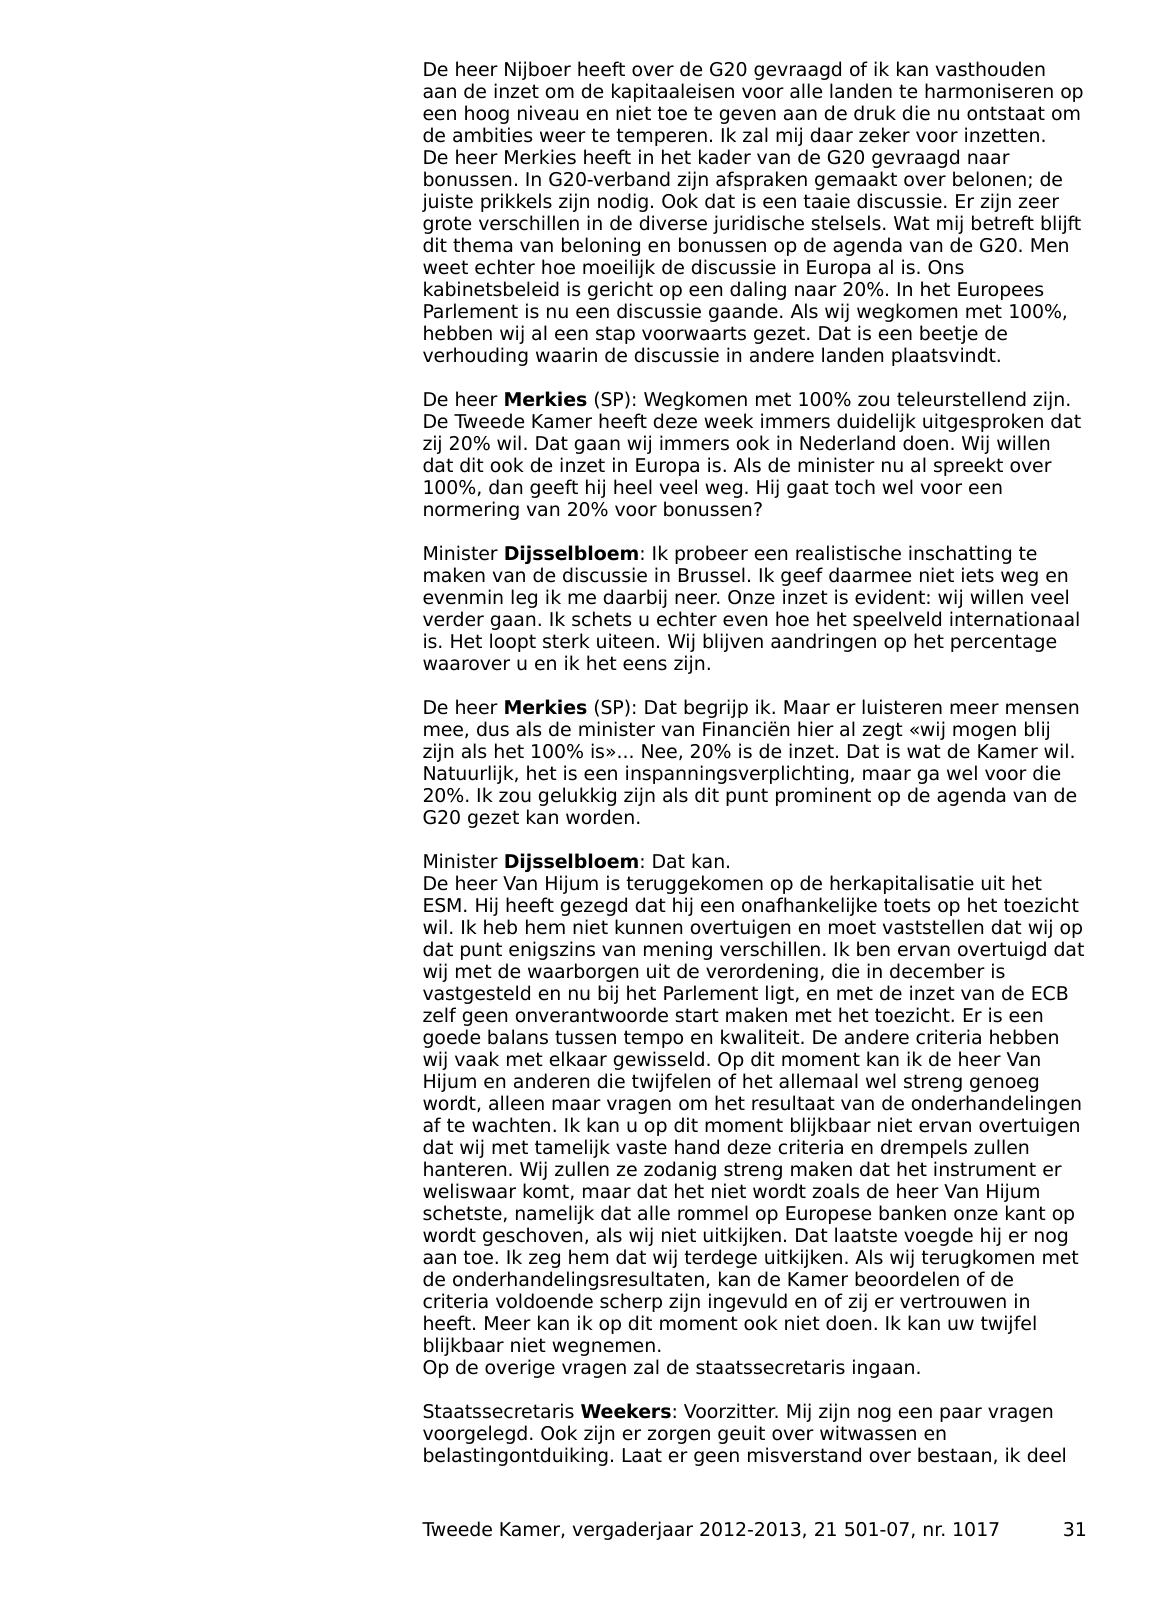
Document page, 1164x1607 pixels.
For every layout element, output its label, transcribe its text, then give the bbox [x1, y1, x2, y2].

text De heer Merkies (SP): Wegkomen met 100% zou teleurstellend zijn. De Tweede Kamer heeft deze week immers duidelijk uitgesproken dat zij 20% wil. Dat gaan wij immers ook in Nederland doen. Wij willen dat dit ook de inzet in Europa is. Als de minister nu al spreekt over 100%, dan geeft hij heel veel weg. Hij gaat toch wel voor een normering van 20% voor bonussen? [422, 389, 1087, 521]
text Op de overige vragen zal de staatssecretaris ingaan. [422, 1357, 1087, 1379]
text De heer Merkies heeft in het kader van de G20 gevraagd naar bonussen. In G20-verband zijn afspraken gemaakt over belonen; de juiste prikkels zijn nodig. Ook dat is een taaie discussie. Er zijn zeer grote verschillen in de diverse juridische stelsels. Wat mij betreft blijft dit thema van beloning en bonussen op de agenda van de G20. Men weet echter hoe moeilijk de discussie in Europa al is. Ons kabinetsbeleid is gericht op een daling naar 20%. In het Europees Parlement is nu een discussie gaande. Als wij wegkomen met 100%, hebben wij al een stap voorwaarts gezet. Dat is een beetje de verhouding waarin de discussie in andere landen plaatsvindt. [422, 147, 1087, 367]
text De heer Nijboer heeft over de G20 gevraagd of ik kan vasthouden aan de inzet om de kapitaaleisen voor alle landen te harmoniseren op een hoog niveau en niet toe te geven aan de druk die nu ontstaat om de ambities weer te temperen. Ik zal mij daar zeker voor inzetten. [422, 59, 1087, 147]
text De heer Van Hijum is teruggekomen op de herkapitalisatie uit het ESM. Hij heeft gezegd dat hij een onafhankelijke toets op het toezicht wil. Ik heb hem niet kunnen overtuigen en moet vaststellen dat wij op dat punt enigszins van mening verschillen. Ik ben ervan overtuigd dat wij met de waarborgen uit de verordening, die in december is vastgesteld en nu bij het Parlement ligt, en met de inzet van de ECB zelf geen onverantwoorde start maken met het toezicht. Er is een goede balans tussen tempo en kwaliteit. De andere criteria hebben wij vaak met elkaar gewisseld. Op dit moment kan ik de heer Van Hijum en anderen die twijfelen of het allemaal wel streng genoeg wordt, alleen maar vragen om het resultaat van de onderhandelingen af te wachten. Ik kan u op dit moment blijkbaar niet ervan overtuigen dat wij met tamelijk vaste hand deze criteria en drempels zullen hanteren. Wij zullen ze zodanig streng maken dat het instrument er weliswaar komt, maar dat het niet wordt zoals de heer Van Hijum schetste, namelijk dat alle rommel op Europese banken onze kant op wordt geschoven, als wij niet uitkijken. Dat laatste voegde hij er nog aan toe. Ik zeg hem dat wij terdege uitkijken. Als wij terugkomen met de onderhandelingsresultaten, kan de Kamer beoordelen of de criteria voldoende scherp zijn ingevuld en of zij er vertrouwen in heeft. Meer kan ik op dit moment ook niet doen. Ik kan uw twijfel blijkbaar niet wegnemen. [422, 873, 1087, 1357]
text Minister Dijsselbloem: Ik probeer een realistische inschatting te maken van de discussie in Brussel. Ik geef daarmee niet iets weg en evenmin leg ik me daarbij neer. Onze inzet is evident: wij willen veel verder gaan. Ik schets u echter even hoe het speelveld internationaal is. Het loopt sterk uiteen. Wij blijven aandringen op het percentage waarover u en ik het eens zijn. [422, 543, 1087, 675]
text Staatssecretaris Weekers: Voorzitter. Mij zijn nog een paar vragen voorgelegd. Ook zijn er zorgen geuit over witwassen en belastingontduiking. Laat er geen misverstand over bestaan, ik deel [422, 1401, 1087, 1467]
text De heer Merkies (SP): Dat begrijp ik. Maar er luisteren meer mensen mee, dus als de minister van Financiën hier al zegt «wij mogen blij zijn als het 100% is»... Nee, 20% is de inzet. Dat is wat de Kamer wil. Natuurlijk, het is een inspanningsverplichting, maar ga wel voor die 20%. Ik zou gelukkig zijn als dit punt prominent op de agenda van de G20 gezet kan worden. [422, 697, 1087, 829]
text Minister Dijsselbloem: Dat kan. [422, 851, 1087, 873]
